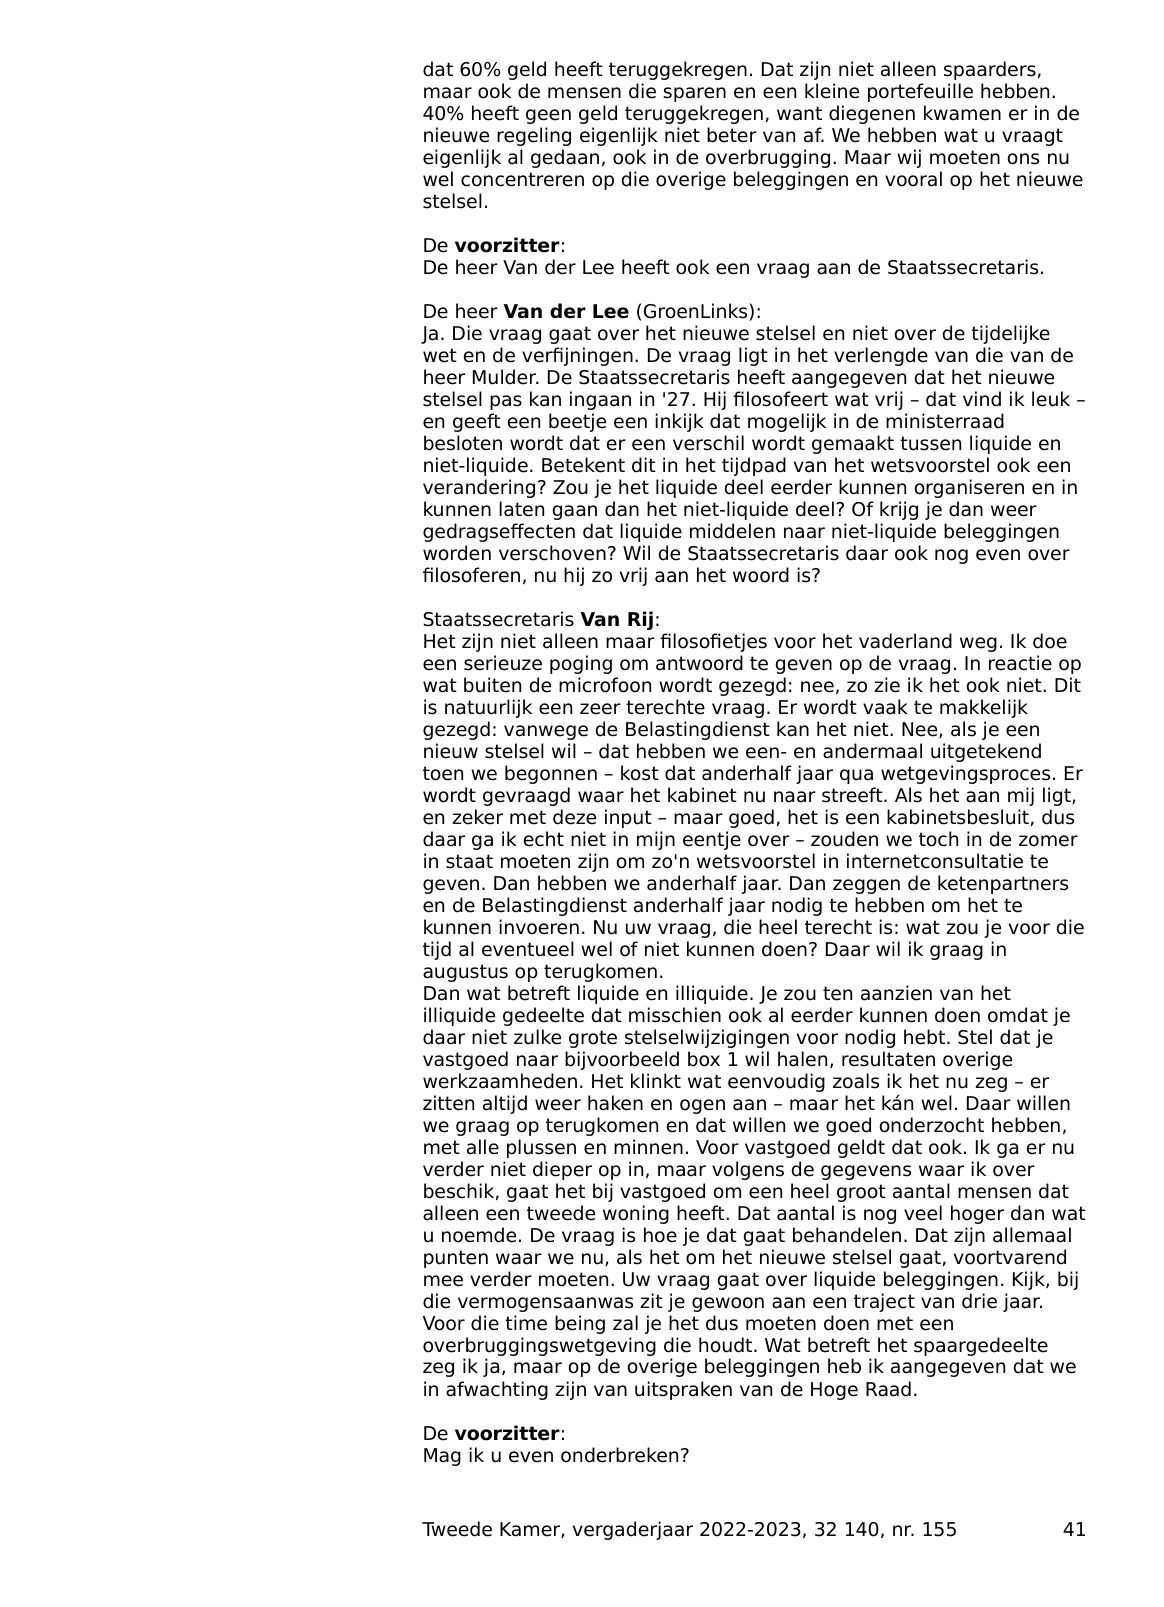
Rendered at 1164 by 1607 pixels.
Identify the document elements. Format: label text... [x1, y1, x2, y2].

text Mag ik u even onderbreken? [422, 1444, 1087, 1467]
text Het zijn niet alleen maar filosofietjes voor het vaderland weg. Ik doe een serieuze poging om antwoord te geven op de vraag. In reactie op wat buiten de microfoon wordt gezegd: nee, zo zie ik het ook niet. Dit is natuurlijk een zeer terechte vraag. Er wordt vaak te makkelijk gezegd: vanwege de Belastingdienst kan het niet. Nee, als je een nieuw stelsel wil – dat hebben we een- en andermaal uitgetekend toen we begonnen – kost dat anderhalf jaar qua wetgevingsproces. Er wordt gevraagd waar het kabinet nu naar streeft. Als het aan mij ligt, en zeker met deze input – maar goed, het is een kabinetsbesluit, dus daar ga ik echt niet in mijn eentje over – zouden we toch in de zomer in staat moeten zijn om zo'n wetsvoorstel in internetconsultatie te geven. Dan hebben we anderhalf jaar. Dan zeggen de ketenpartners en de Belastingdienst anderhalf jaar nodig te hebben om het te kunnen invoeren. Nu uw vraag, die heel terecht is: wat zou je voor die tijd al eventueel wel of niet kunnen doen? Daar wil ik graag in augustus op terugkomen. [422, 631, 1087, 983]
text De heer Van der Lee heeft ook een vraag aan de Staatssecretaris. [422, 257, 1087, 279]
text De voorzitter: [422, 235, 1087, 257]
text Ja. Die vraag gaat over het nieuwe stelsel en niet over de tijdelijke wet en de verfijningen. De vraag ligt in het verlengde van die van de heer Mulder. De Staatssecretaris heeft aangegeven dat het nieuwe stelsel pas kan ingaan in '27. Hij filosofeert wat vrij – dat vind ik leuk – en geeft een beetje een inkijk dat mogelijk in de ministerraad besloten wordt dat er een verschil wordt gemaakt tussen liquide en niet-liquide. Betekent dit in het tijdpad van het wetsvoorstel ook een verandering? Zou je het liquide deel eerder kunnen organiseren en in kunnen laten gaan dan het niet-liquide deel? Of krijg je dan weer gedragseffecten dat liquide middelen naar niet-liquide beleggingen worden verschoven? Wil de Staatssecretaris daar ook nog even over filosoferen, nu hij zo vrij aan het woord is? [422, 323, 1087, 587]
text Staatssecretaris Van Rij: [422, 609, 1087, 631]
text De heer Van der Lee (GroenLinks): [422, 301, 1087, 323]
text Dan wat betreft liquide en illiquide. Je zou ten aanzien van het illiquide gedeelte dat misschien ook al eerder kunnen doen omdat je daar niet zulke grote stelselwijzigingen voor nodig hebt. Stel dat je vastgoed naar bijvoorbeeld box 1 wil halen, resultaten overige werkzaamheden. Het klinkt wat eenvoudig zoals ik het nu zeg – er zitten altijd weer haken en ogen aan – maar het kán wel. Daar willen we graag op terugkomen en dat willen we goed onderzocht hebben, met alle plussen en minnen. Voor vastgoed geldt dat ook. Ik ga er nu verder niet dieper op in, maar volgens de gegevens waar ik over beschik, gaat het bij vastgoed om een heel groot aantal mensen dat alleen een tweede woning heeft. Dat aantal is nog veel hoger dan wat u noemde. De vraag is hoe je dat gaat behandelen. Dat zijn allemaal punten waar we nu, als het om het nieuwe stelsel gaat, voortvarend mee verder moeten. Uw vraag gaat over liquide beleggingen. Kijk, bij die vermogensaanwas zit je gewoon aan een traject van drie jaar. Voor die time being zal je het dus moeten doen met een overbruggingswetgeving die houdt. Wat betreft het spaargedeelte zeg ik ja, maar op de overige beleggingen heb ik aangegeven dat we in afwachting zijn van uitspraken van de Hoge Raad. [422, 983, 1087, 1400]
text dat 60% geld heeft teruggekregen. Dat zijn niet alleen spaarders, maar ook de mensen die sparen en een kleine portefeuille hebben. 40% heeft geen geld teruggekregen, want diegenen kwamen er in de nieuwe regeling eigenlijk niet beter van af. We hebben wat u vraagt eigenlijk al gedaan, ook in de overbrugging. Maar wij moeten ons nu wel concentreren op die overige beleggingen en vooral op het nieuwe stelsel. [422, 59, 1087, 213]
text De voorzitter: [422, 1423, 1087, 1444]
